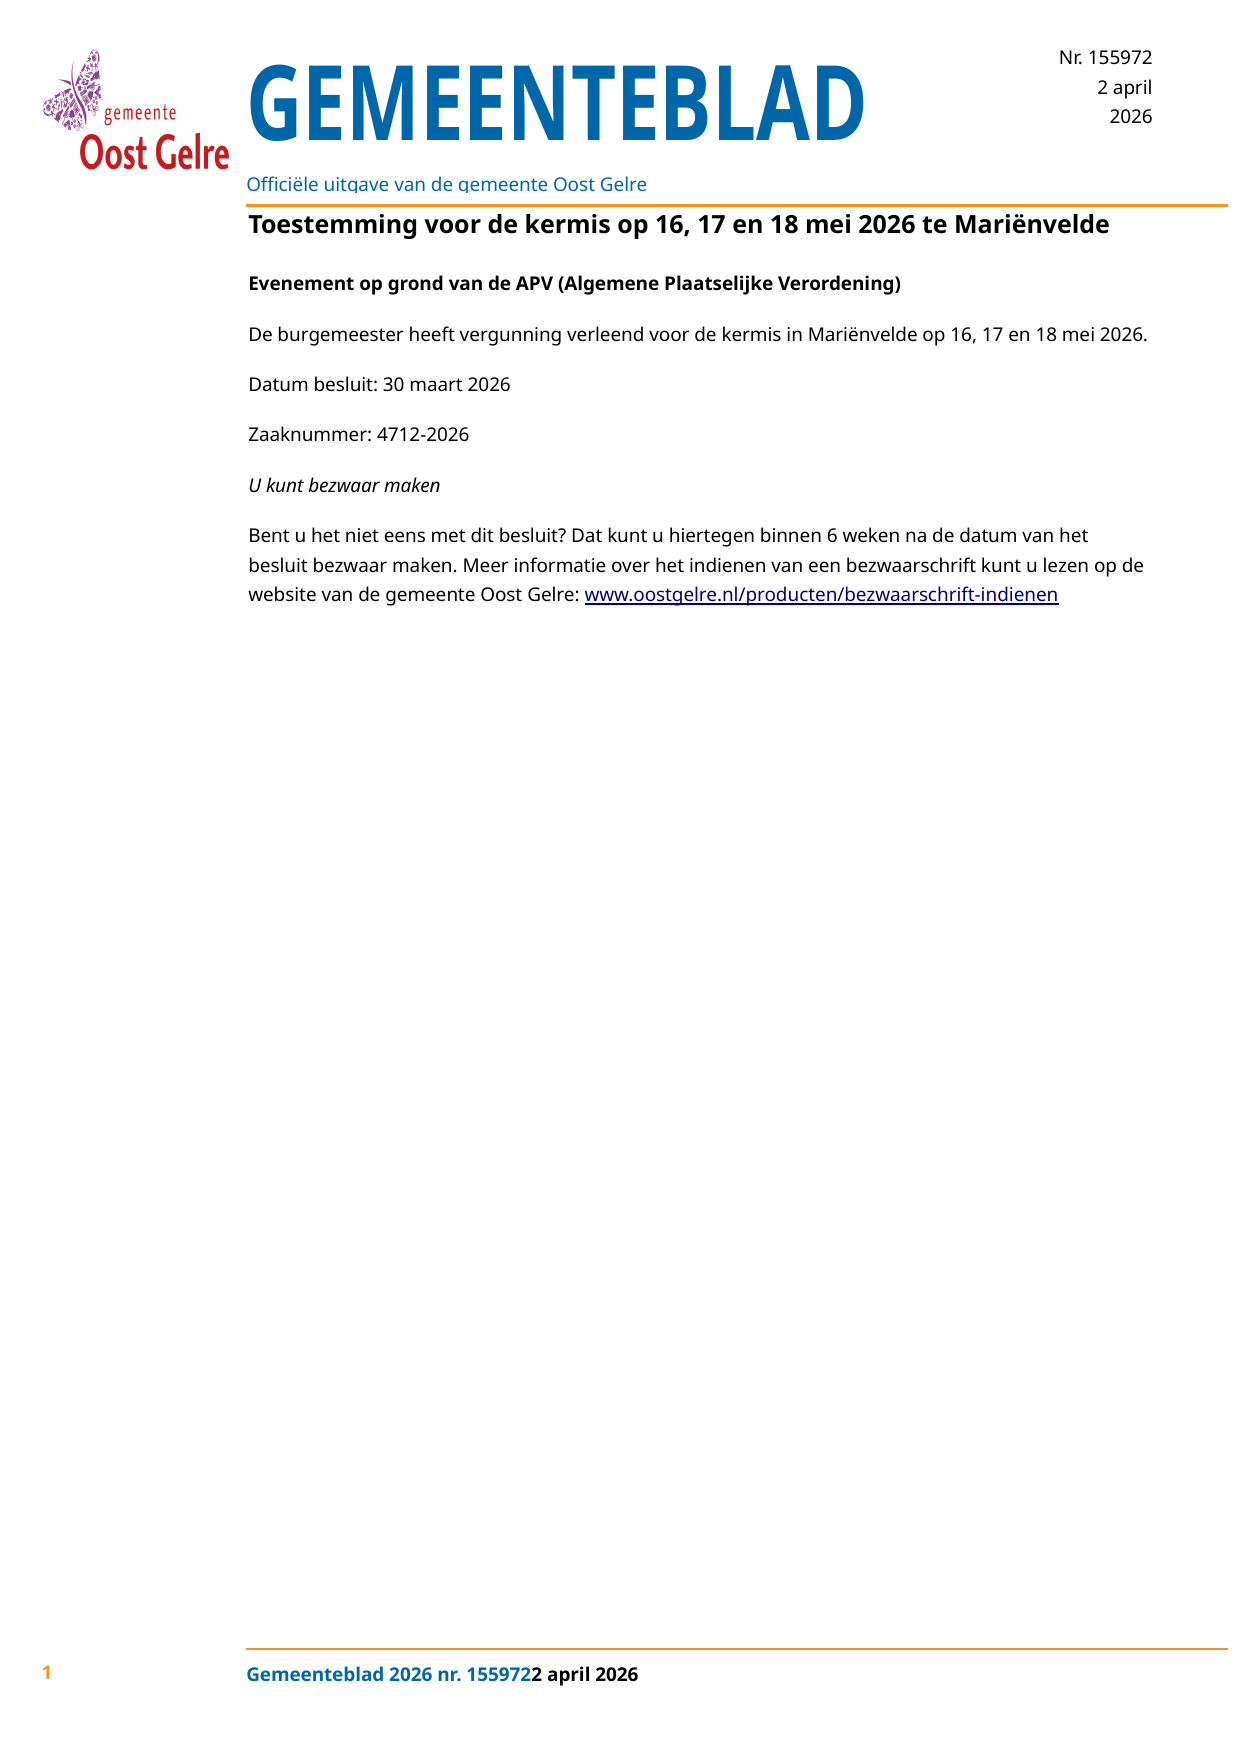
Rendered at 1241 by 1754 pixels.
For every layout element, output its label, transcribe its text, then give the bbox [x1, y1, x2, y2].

text Zaaknummer: 4712-2026 [248, 422, 1152, 447]
text Evenement op grond van de APV (Algemene Plaatselijke Verordening) [248, 270, 1152, 296]
picture [41, 47, 231, 172]
text Datum besluit: 30 maart 2026 [248, 371, 1152, 397]
text U kunt bezwaar maken [248, 472, 1152, 498]
text De burgemeester heeft vergunning verleend voor de kermis in Mariënvelde op 16, 17 en 18 mei 2026. [248, 321, 1152, 346]
text Bent u het niet eens met dit besluit? Dat kunt u hiertegen binnen 6 weken na de datum van het besluit bezwaar maken. Meer informatie over het indienen van een bezwaarschrift kunt u lezen op de website van de gemeente Oost Gelre: www.oostgelre.nl/producten/bezwaarschrift-indienen [248, 522, 1152, 607]
text Toestemming voor de kermis op 16, 17 en 18 mei 2026 te Mariënvelde [248, 207, 1152, 241]
